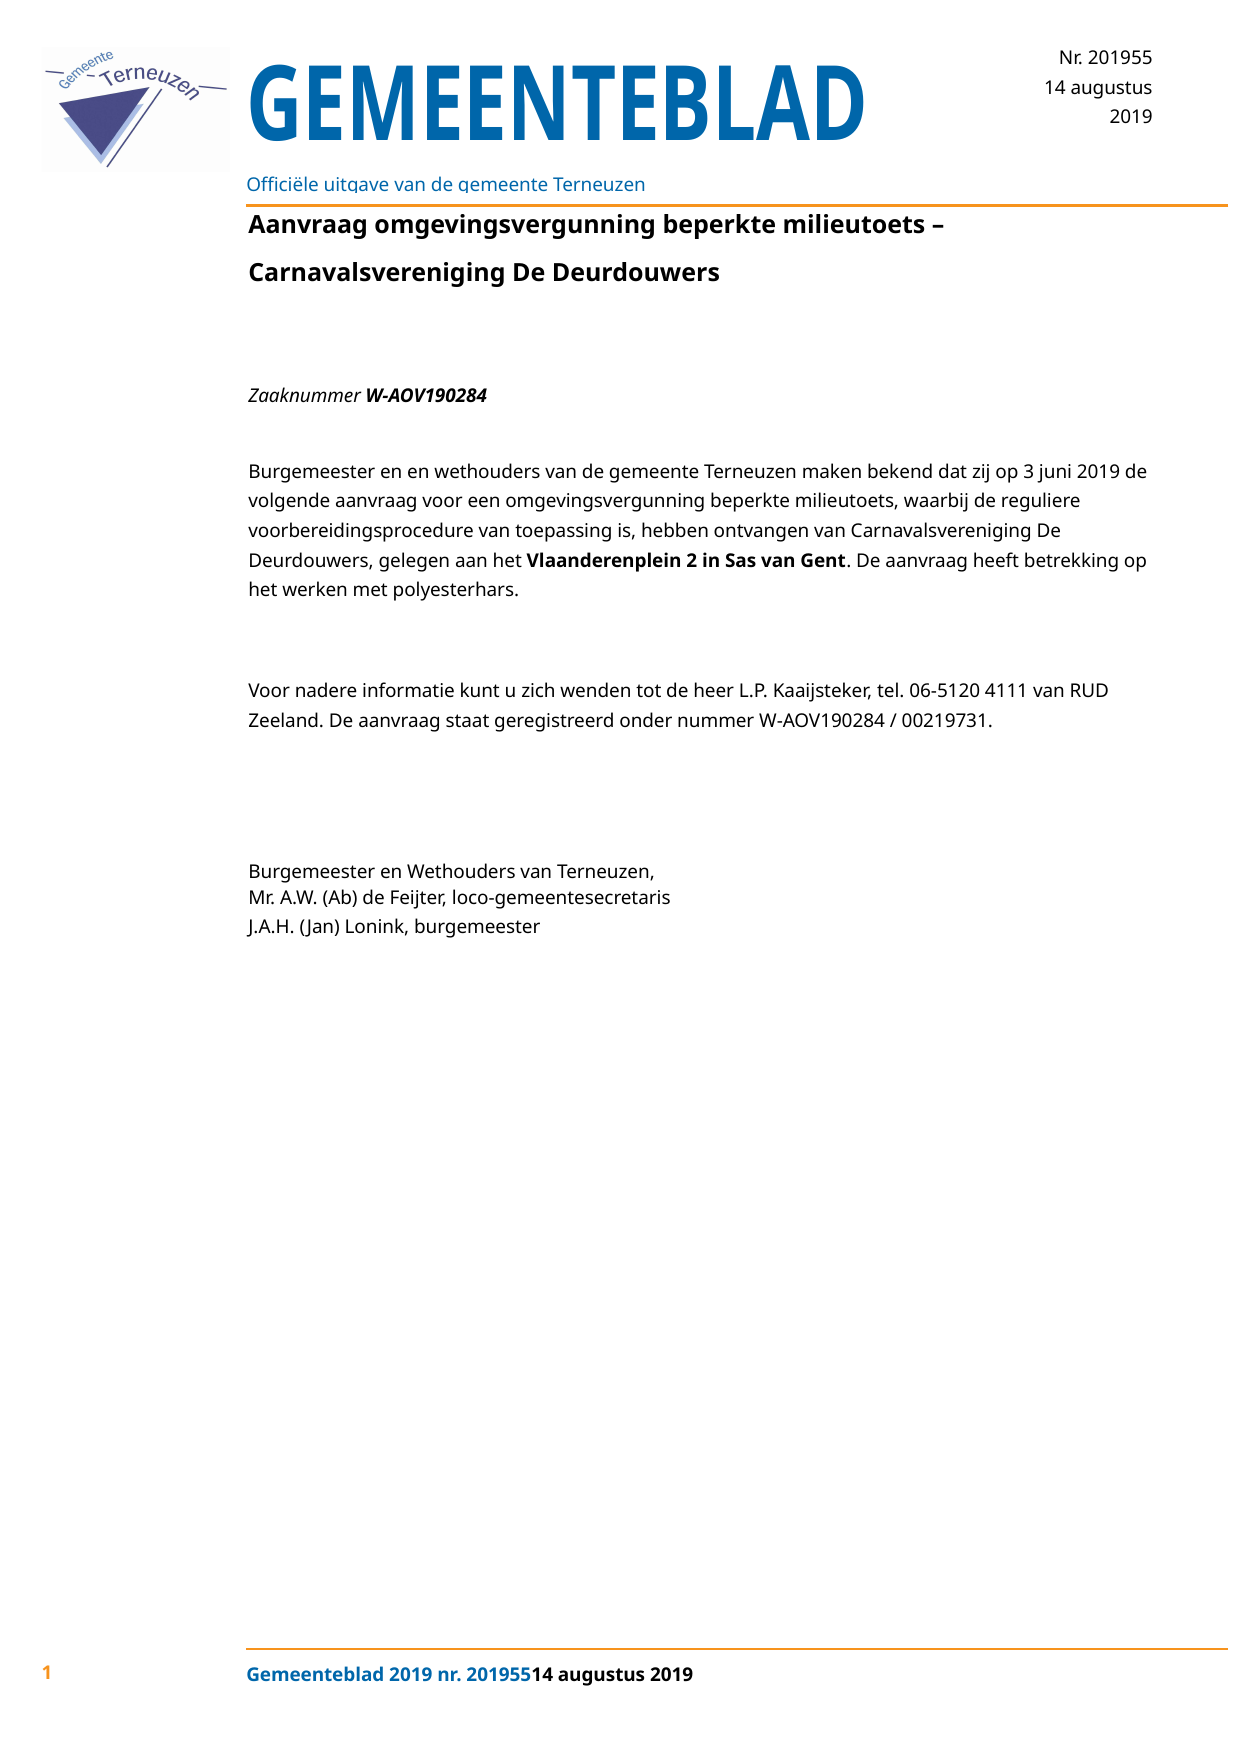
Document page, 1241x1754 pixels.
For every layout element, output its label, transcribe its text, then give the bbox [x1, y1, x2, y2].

table_cell Mr. A.W. (Ab) de Feijter, loco-gemeentesecretaris J.A.H. (Jan) Lonink, burgemeester [248, 884, 700, 939]
table_header Burgemeester en Wethouders van Terneuzen, [248, 858, 1152, 884]
text Burgemeester en en wethouders van de gemeente Terneuzen maken bekend dat zij op 3 juni 2019 de volgende aanvraag voor een omgevingsvergunning beperkte milieutoets, waarbij de reguliere voorbereidingsprocedure van toepassing is, hebben ontvangen van Carnavalsvereniging De Deurdouwers, gelegen aan het Vlaanderenplein 2 in Sas van Gent. De aanvraag heeft betrekking op het werken met polyesterhars. [248, 458, 1152, 602]
table_cell [248, 965, 1152, 991]
text Zaaknummer W-AOV190284 [248, 382, 1152, 408]
table_cell [700, 939, 1152, 965]
table_cell [700, 991, 1152, 1016]
table_cell [248, 939, 700, 965]
picture [41, 47, 231, 172]
text Aanvraag omgevingsvergunning beperkte milieutoets – Carnavalsvereniging De Deurdouwers [248, 207, 1152, 288]
table_cell [248, 991, 700, 1016]
text Voor nadere informatie kunt u zich wenden tot de heer L.P. Kaaijsteker, tel. 06-5120 4111 van RUD Zeeland. De aanvraag staat geregistreerd onder nummer W-AOV190284 / 00219731. [248, 677, 1152, 732]
table_cell [700, 884, 1152, 939]
